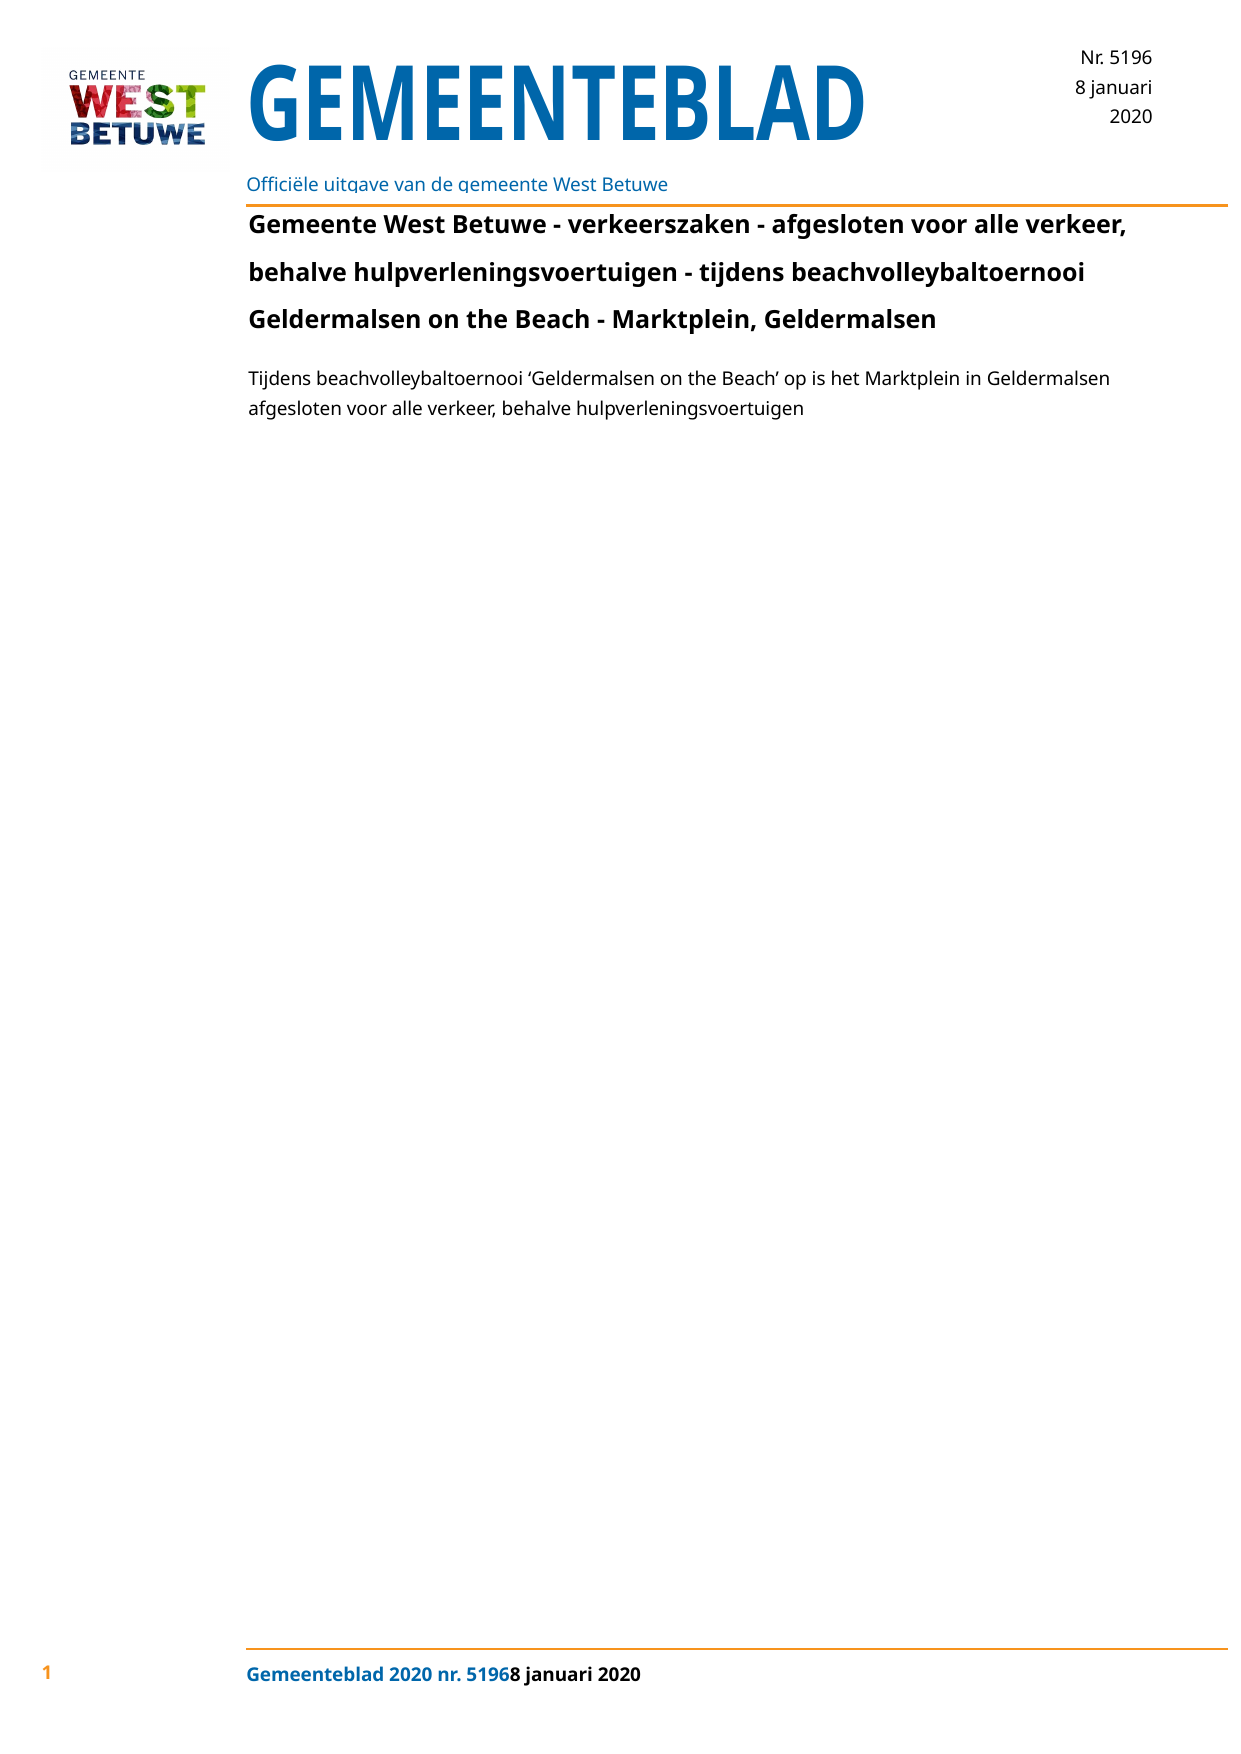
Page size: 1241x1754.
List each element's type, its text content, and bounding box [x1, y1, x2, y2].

text Tijdens beachvolleybaltoernooi ‘Geldermalsen on the Beach’ op is het Marktplein in Geldermalsen afgesloten voor alle verkeer, behalve hulpverleningsvoertuigen [248, 366, 1152, 421]
text Gemeente West Betuwe - verkeerszaken - afgesloten voor alle verkeer, behalve hulpverleningsvoertuigen - tijdens beachvolleybaltoernooi Geldermalsen on the Beach - Marktplein, Geldermalsen [248, 207, 1152, 336]
picture [41, 47, 231, 172]
